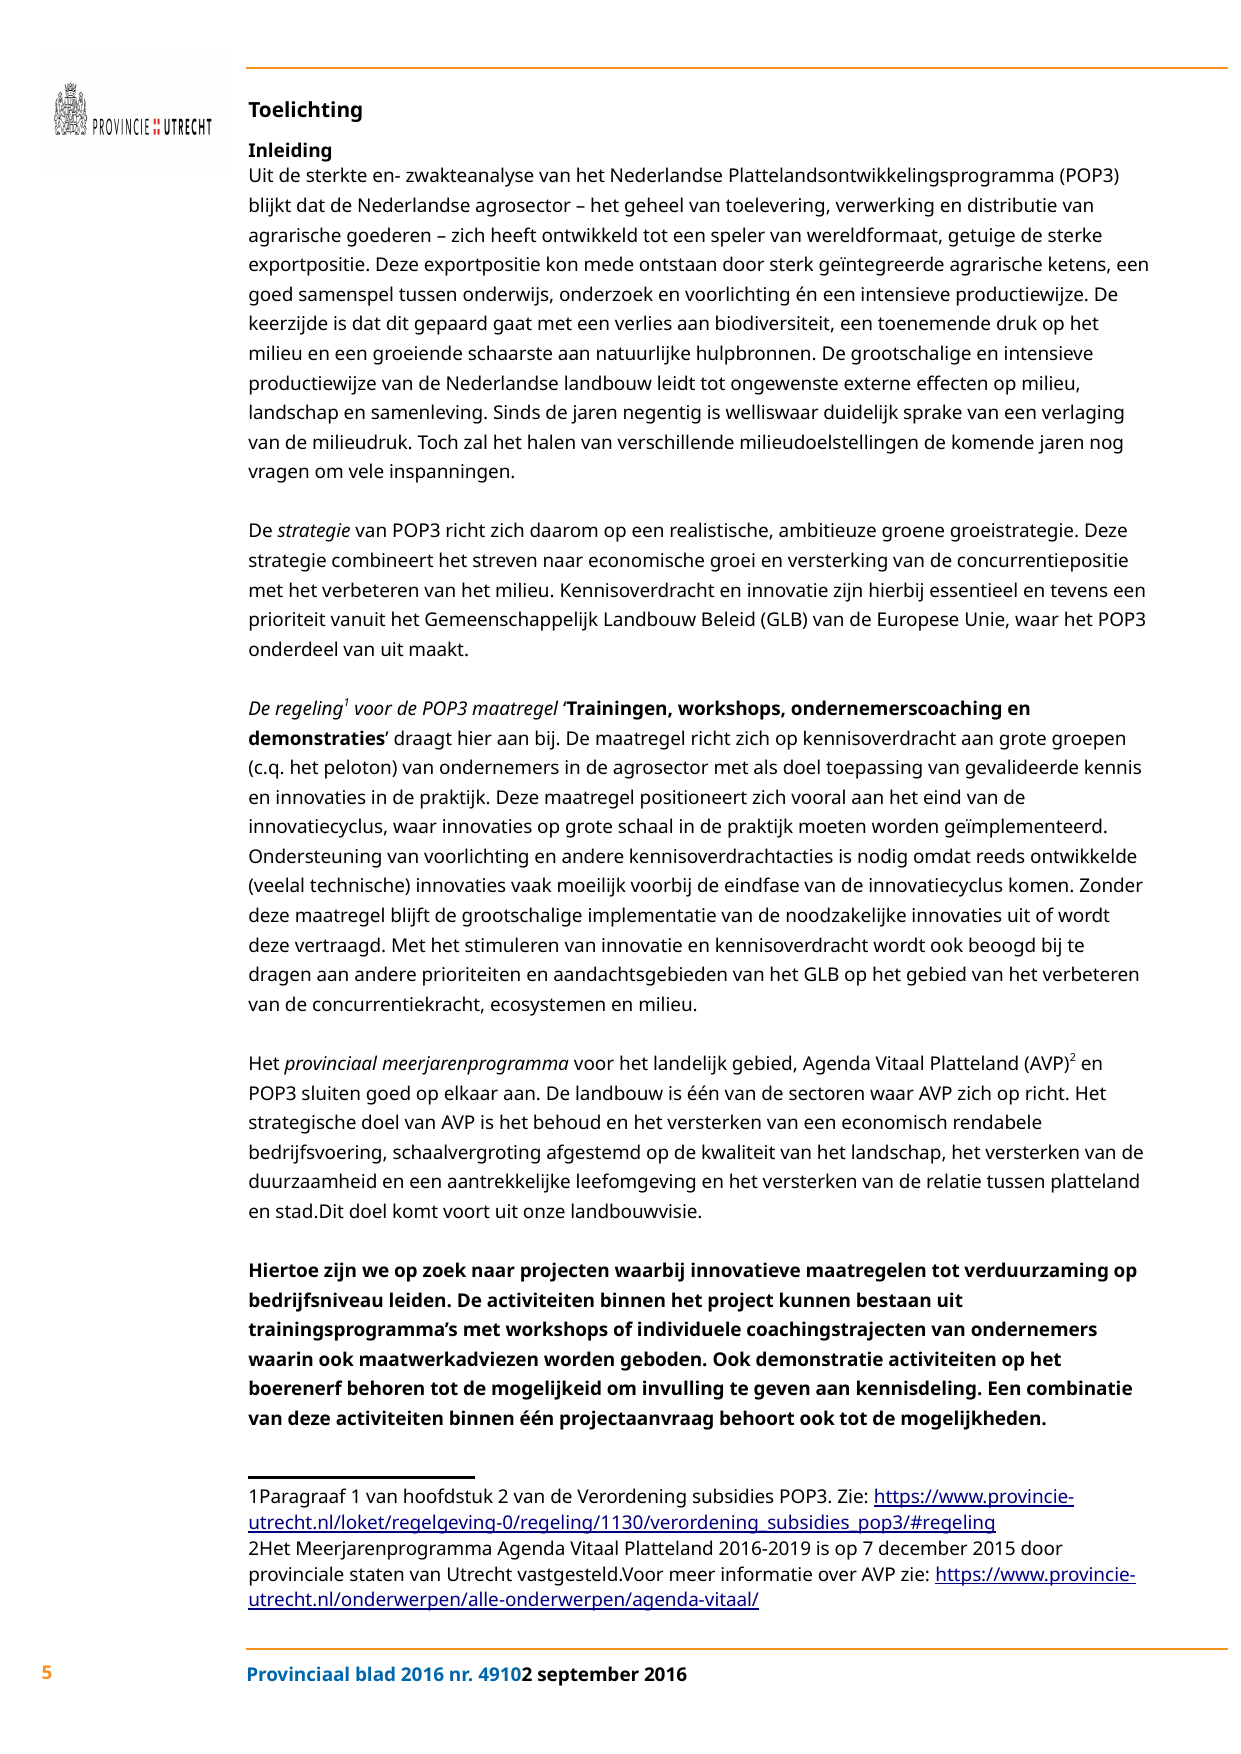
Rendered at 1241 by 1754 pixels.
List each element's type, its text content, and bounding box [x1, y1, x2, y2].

text Uit de sterkte en- zwakteanalyse van het Nederlandse Plattelandsontwikkelingsprogramma (POP3) blijkt dat de Nederlandse agrosector – het geheel van toelevering, verwerking en distributie van agrarische goederen – zich heeft ontwikkeld tot een speler van wereldformaat, getuige de sterke exportpositie. Deze exportpositie kon mede ontstaan door sterk geïntegreerde agrarische ketens, een goed samenspel tussen onderwijs, onderzoek en voorlichting én een intensieve productiewijze. De keerzijde is dat dit gepaard gaat met een verlies aan biodiversiteit, een toenemende druk op het milieu en een groeiende schaarste aan natuurlijke hulpbronnen. De grootschalige en intensieve productiewijze van de Nederlandse landbouw leidt tot ongewenste externe effecten op milieu, landschap en samenleving. Sinds de jaren negentig is welliswaar duidelijk sprake van een verlaging van de milieudruk. Toch zal het halen van verschillende milieudoelstellingen de komende jaren nog vragen om vele inspanningen. [248, 163, 1152, 484]
text Toelichting [248, 95, 1152, 123]
text Hiertoe zijn we op zoek naar projecten waarbij innovatieve maatregelen tot verduurzaming op bedrijfsniveau leiden. De activiteiten binnen het project kunnen bestaan uit trainingsprogramma’s met workshops of individuele coachingstrajecten van ondernemers waarin ook maatwerkadviezen worden geboden. Ook demonstratie activiteiten op het boerenerf behoren tot de mogelijkeid om invulling te geven aan kennisdeling. Een combinatie van deze activiteiten binnen één projectaanvraag behoort ook tot de mogelijkheden. [248, 1257, 1152, 1431]
text Het provinciaal meerjarenprogramma voor het landelijk gebied, Agenda Vitaal Platteland (AVP) en POP3 sluiten goed op elkaar aan. De landbouw is één van de sectoren waar AVP zich op richt. Het strategische doel van AVP is het behoud en het versterken van een economisch rendabele bedrijfsvoering, schaalvergroting afgestemd op de kwaliteit van het landschap, het versterken van de duurzaamheid en een aantrekkelijke leefomgeving en het versterken van de relatie tussen platteland en stad.Dit doel komt voort uit onze landbouwvisie. [248, 1050, 1152, 1224]
text De strategie van POP3 richt zich daarom op een realistische, ambitieuze groene groeistrategie. Deze strategie combineert het streven naar economische groei en versterking van de concurrentiepositie met het verbeteren van het milieu. Kennisoverdracht en innovatie zijn hierbij essentieel en tevens een prioriteit vanuit het Gemeenschappelijk Landbouw Beleid (GLB) van de Europese Unie, waar het POP3 onderdeel van uit maakt. [248, 518, 1152, 662]
text Inleiding [248, 137, 1152, 163]
text Paragraaf 1 van hoofdstuk 2 van de Verordening subsidies POP3. Zie: https://www.provincie-utrecht.nl/loket/regelgeving-0/regeling/1130/verordening_subsidies_pop3/#regeling [248, 1483, 1152, 1535]
text Het Meerjarenprogramma Agenda Vitaal Platteland 2016-2019 is op 7 december 2015 door provinciale staten van Utrecht vastgesteld.Voor meer informatie over AVP zie: https://www.provincie-utrecht.nl/onderwerpen/alle-onderwerpen/agenda-vitaal/ [248, 1535, 1152, 1612]
picture [41, 47, 231, 172]
text De regeling voor de POP3 maatregel ‘Trainingen, workshops, ondernemerscoaching en demonstraties’ draagt hier aan bij. De maatregel richt zich op kennisoverdracht aan grote groepen (c.q. het peloton) van ondernemers in de agrosector met als doel toepassing van gevalideerde kennis en innovaties in de praktijk. Deze maatregel positioneert zich vooral aan het eind van de innovatiecyclus, waar innovaties op grote schaal in de praktijk moeten worden geïmplementeerd. Ondersteuning van voorlichting en andere kennisoverdrachtacties is nodig omdat reeds ontwikkelde (veelal technische) innovaties vaak moeilijk voorbij de eindfase van de innovatiecyclus komen. Zonder deze maatregel blijft de grootschalige implementatie van de noodzakelijke innovaties uit of wordt deze vertraagd. Met het stimuleren van innovatie en kennisoverdracht wordt ook beoogd bij te dragen aan andere prioriteiten en aandachtsgebieden van het GLB op het gebied van het verbeteren van de concurrentiekracht, ecosystemen en milieu. [248, 695, 1152, 1017]
